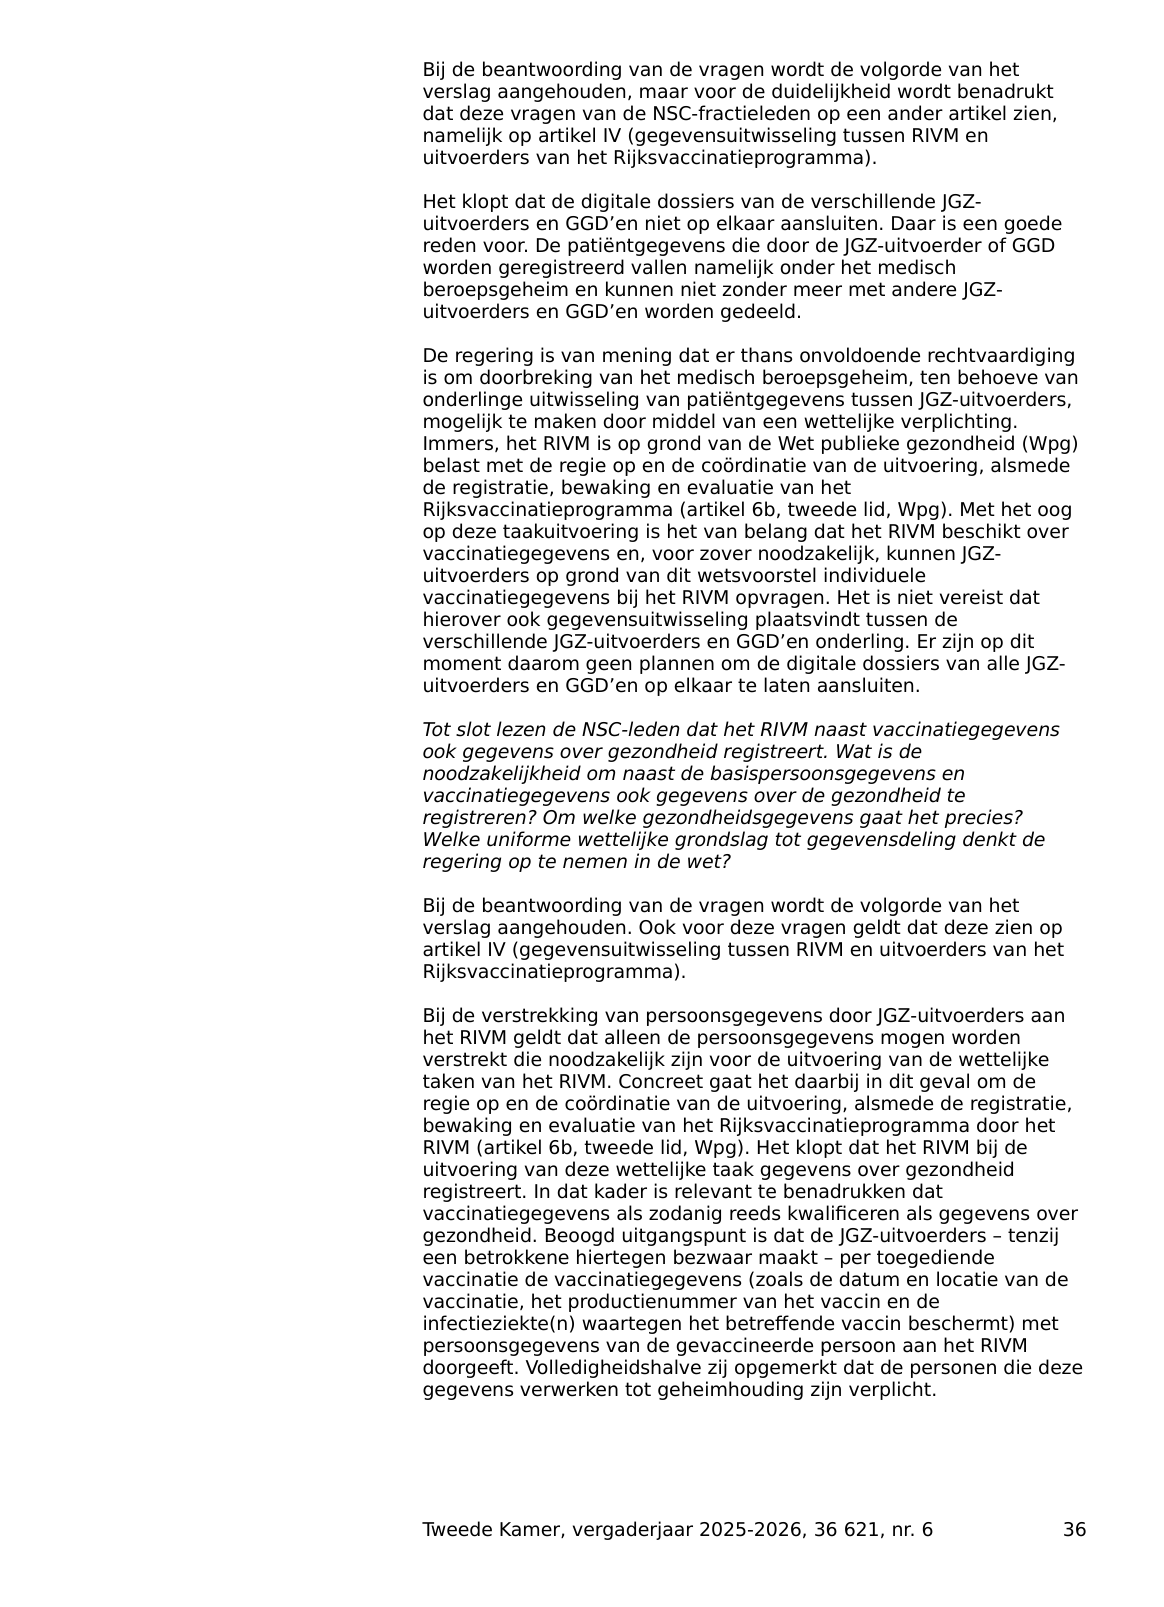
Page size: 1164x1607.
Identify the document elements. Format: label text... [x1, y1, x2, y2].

text Bij de beantwoording van de vragen wordt de volgorde van het verslag aangehouden, maar voor de duidelijkheid wordt benadrukt dat deze vragen van de NSC-fractieleden op een ander artikel zien, namelijk op artikel IV (gegevensuitwisseling tussen RIVM en uitvoerders van het Rijksvaccinatieprogramma). [422, 59, 1087, 169]
text Bij de verstrekking van persoonsgegevens door JGZ-uitvoerders aan het RIVM geldt dat alleen de persoonsgegevens mogen worden verstrekt die noodzakelijk zijn voor de uitvoering van de wettelijke taken van het RIVM. Concreet gaat het daarbij in dit geval om de regie op en de coördinatie van de uitvoering, alsmede de registratie, bewaking en evaluatie van het Rijksvaccinatieprogramma door het RIVM (artikel 6b, tweede lid, Wpg). Het klopt dat het RIVM bij de uitvoering van deze wettelijke taak gegevens over gezondheid registreert. In dat kader is relevant te benadrukken dat vaccinatiegegevens als zodanig reeds kwalificeren als gegevens over gezondheid. Beoogd uitgangspunt is dat de JGZ-uitvoerders – tenzij een betrokkene hiertegen bezwaar maakt – per toegediende vaccinatie de vaccinatiegegevens (zoals de datum en locatie van de vaccinatie, het productienummer van het vaccin en de infectieziekte(n) waartegen het betreffende vaccin beschermt) met persoonsgegevens van de gevaccineerde persoon aan het RIVM doorgeeft. Volledigheidshalve zij opgemerkt dat de personen die deze gegevens verwerken tot geheimhouding zijn verplicht. [422, 1005, 1087, 1401]
text Tot slot lezen de NSC-leden dat het RIVM naast vaccinatiegegevens ook gegevens over gezondheid registreert. Wat is de noodzakelijkheid om naast de basispersoonsgegevens en vaccinatiegegevens ook gegevens over de gezondheid te registreren? Om welke gezondheidsgegevens gaat het precies? Welke uniforme wettelijke grondslag tot gegevensdeling denkt de regering op te nemen in de wet? [422, 719, 1087, 873]
text Bij de beantwoording van de vragen wordt de volgorde van het verslag aangehouden. Ook voor deze vragen geldt dat deze zien op artikel IV (gegevensuitwisseling tussen RIVM en uitvoerders van het Rijksvaccinatieprogramma). [422, 895, 1087, 983]
text De regering is van mening dat er thans onvoldoende rechtvaardiging is om doorbreking van het medisch beroepsgeheim, ten behoeve van onderlinge uitwisseling van patiëntgegevens tussen JGZ-uitvoerders, mogelijk te maken door middel van een wettelijke verplichting. Immers, het RIVM is op grond van de Wet publieke gezondheid (Wpg) belast met de regie op en de coördinatie van de uitvoering, alsmede de registratie, bewaking en evaluatie van het Rijksvaccinatieprogramma (artikel 6b, tweede lid, Wpg). Met het oog op deze taakuitvoering is het van belang dat het RIVM beschikt over vaccinatiegegevens en, voor zover noodzakelijk, kunnen JGZ-uitvoerders op grond van dit wetsvoorstel individuele vaccinatiegegevens bij het RIVM opvragen. Het is niet vereist dat hierover ook gegevensuitwisseling plaatsvindt tussen de verschillende JGZ-uitvoerders en GGD’en onderling. Er zijn op dit moment daarom geen plannen om de digitale dossiers van alle JGZ-uitvoerders en GGD’en op elkaar te laten aansluiten. [422, 345, 1087, 697]
text Het klopt dat de digitale dossiers van de verschillende JGZ-uitvoerders en GGD’en niet op elkaar aansluiten. Daar is een goede reden voor. De patiëntgegevens die door de JGZ-uitvoerder of GGD worden geregistreerd vallen namelijk onder het medisch beroepsgeheim en kunnen niet zonder meer met andere JGZ-uitvoerders en GGD’en worden gedeeld. [422, 191, 1087, 323]
